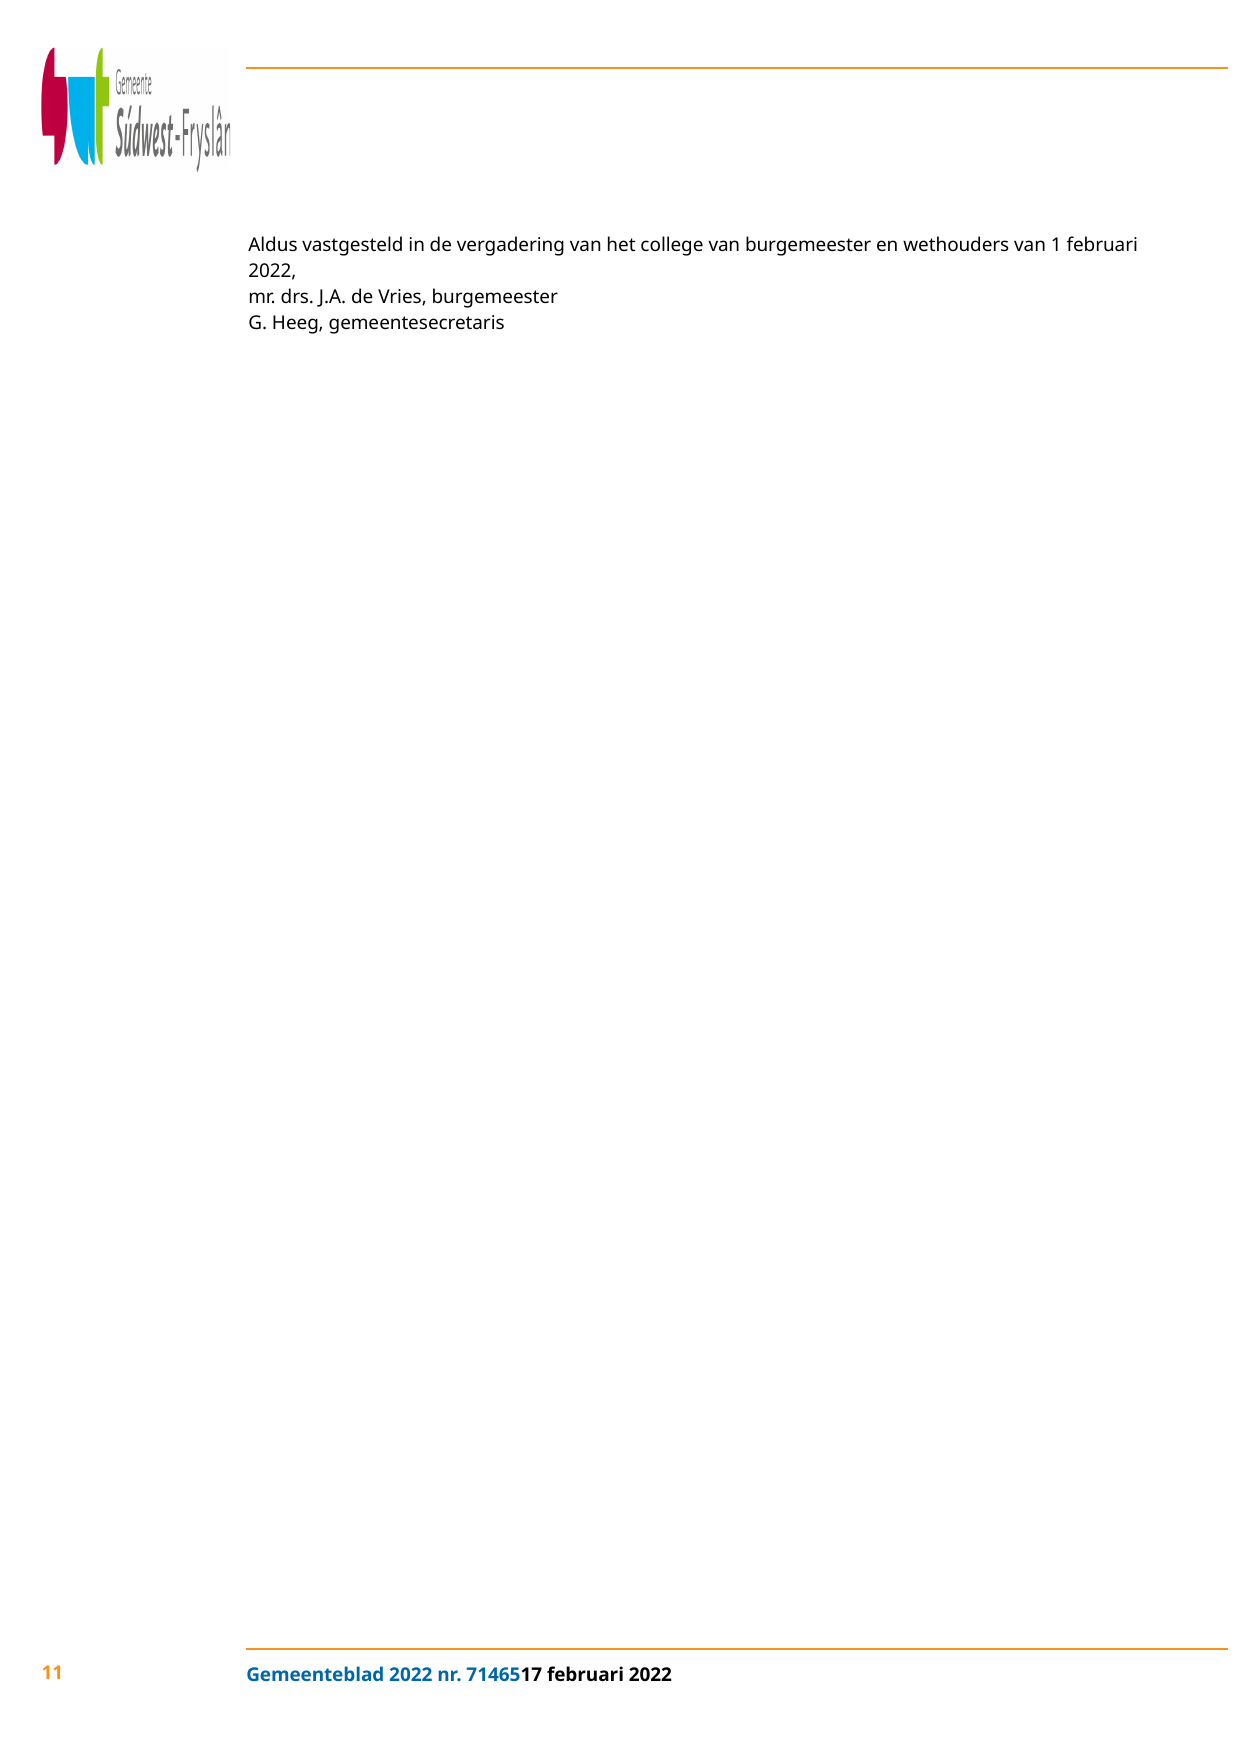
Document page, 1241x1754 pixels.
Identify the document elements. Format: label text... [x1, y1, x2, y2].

picture [41, 47, 231, 172]
text Aldus vastgesteld in de vergadering van het college van burgemeester en wethouders van 1 februari 2022, [248, 232, 1152, 283]
text mr. drs. J.A. de Vries, burgemeester [248, 283, 1152, 309]
text G. Heeg, gemeentesecretaris [248, 309, 1152, 334]
